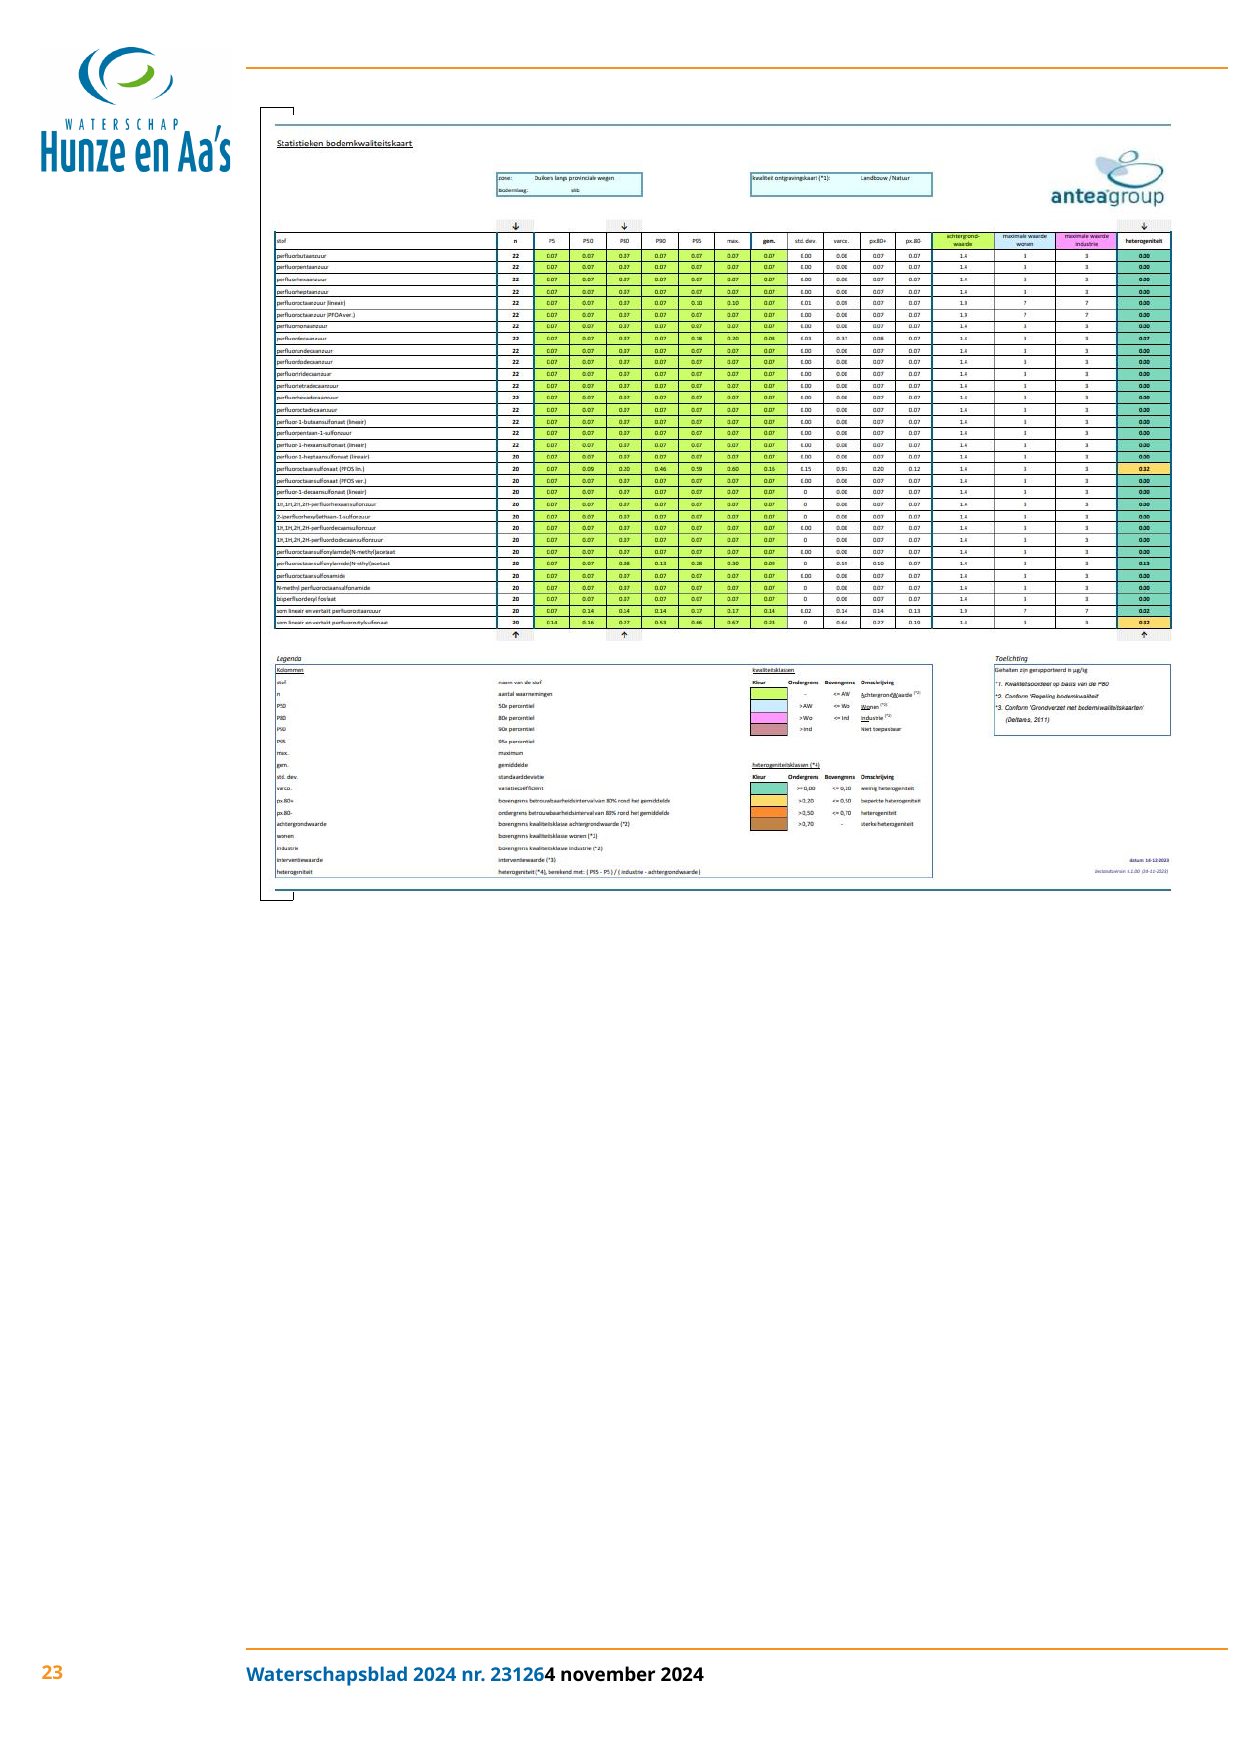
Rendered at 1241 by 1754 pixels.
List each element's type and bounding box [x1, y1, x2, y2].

picture [268, 115, 1173, 892]
picture [47, 154, 51, 172]
picture [226, 145, 231, 156]
picture [183, 163, 191, 172]
picture [41, 47, 231, 172]
